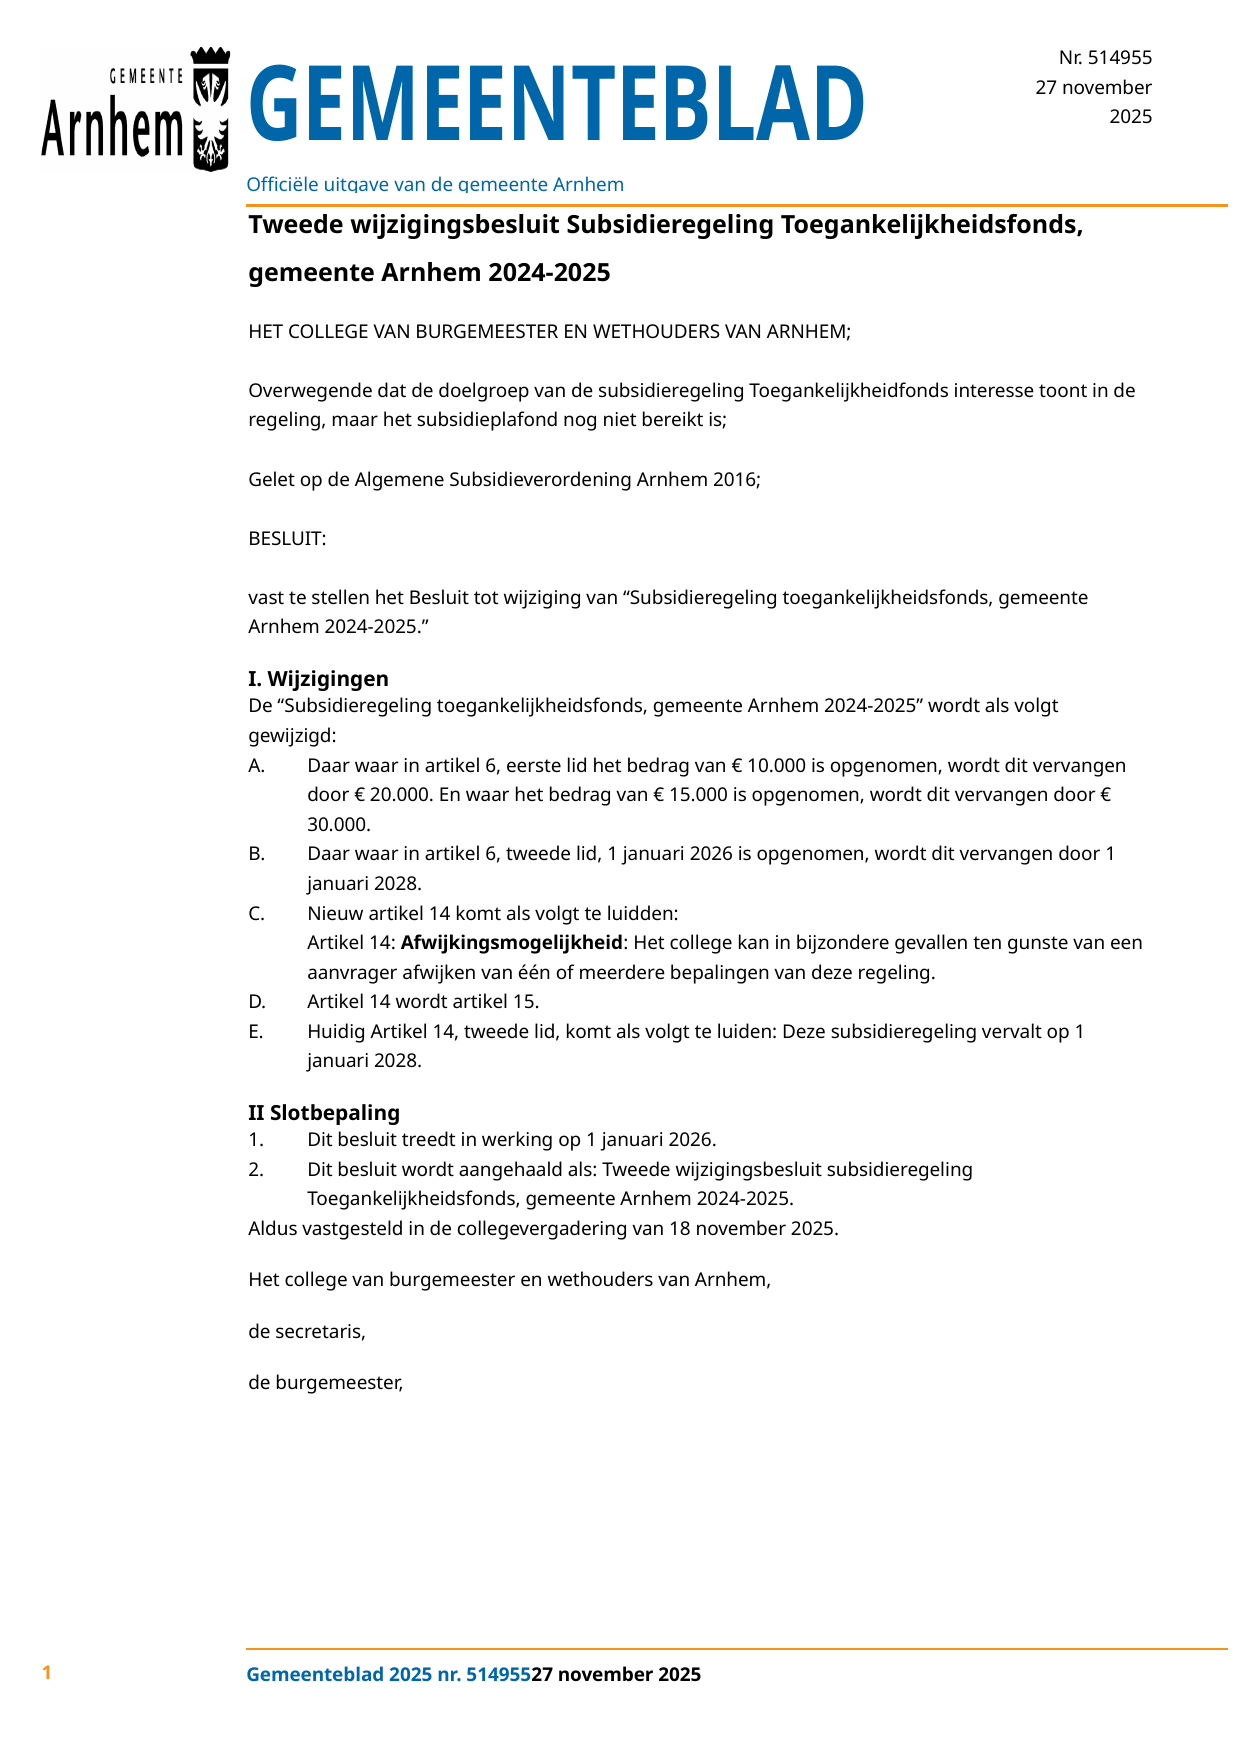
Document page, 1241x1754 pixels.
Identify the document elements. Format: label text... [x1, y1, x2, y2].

text Het college van burgemeester en wethouders van Arnhem, [248, 1267, 1152, 1292]
list Daar waar in artikel 6, tweede lid, 1 januari 2026 is opgenomen, wordt dit vervangen door 1 januari 2028. [248, 841, 1152, 896]
list Nieuw artikel 14 komt als volgt te luidden: [248, 900, 1152, 925]
list Dit besluit treedt in werking op 1 januari 2026. [248, 1126, 1152, 1152]
text de secretaris, [248, 1318, 1152, 1344]
text BESLUIT: [248, 525, 1152, 551]
list Dit besluit wordt aangehaald als: Tweede wijzigingsbesluit subsidieregeling Toegankelijkheidsfonds, gemeente Arnhem 2024-2025. [248, 1156, 1152, 1211]
text Tweede wijzigingsbesluit Subsidieregeling Toegankelijkheidsfonds, gemeente Arnhem 2024-2025 [248, 207, 1152, 288]
text II Slotbepaling [248, 1098, 1152, 1126]
text vast te stellen het Besluit tot wijziging van “Subsidieregeling toegankelijkheidsfonds, gemeente Arnhem 2024-2025.” [248, 584, 1152, 639]
text De “Subsidieregeling toegankelijkheidsfonds, gemeente Arnhem 2024-2025” wordt als volgt gewijzigd: [248, 693, 1152, 748]
text I. Wijzigingen [248, 664, 1152, 693]
text HET COLLEGE VAN BURGEMEESTER EN WETHOUDERS VAN ARNHEM; [248, 318, 1152, 344]
list Huidig Artikel 14, tweede lid, komt als volgt te luiden: Deze subsidieregeling vervalt op 1 januari 2028. [248, 1018, 1152, 1073]
text Gelet op de Algemene Subsidieverordening Arnhem 2016; [248, 466, 1152, 492]
list Daar waar in artikel 6, eerste lid het bedrag van € 10.000 is opgenomen, wordt dit vervangen door € 20.000. En waar het bedrag van € 15.000 is opgenomen, wordt dit vervangen door € 30.000. [248, 752, 1152, 837]
text Overwegende dat de doelgroep van de subsidieregeling Toegankelijkheidfonds interesse toont in de regeling, maar het subsidieplafond nog niet bereikt is; [248, 377, 1152, 432]
list Artikel 14 wordt artikel 15. [248, 988, 1152, 1014]
list Artikel 14: Afwijkingsmogelijkheid: Het college kan in bijzondere gevallen ten gunste van een aanvrager afwijken van één of meerdere bepalingen van deze regeling. [248, 929, 1152, 984]
picture [41, 47, 231, 172]
text de burgemeester, [248, 1369, 1152, 1395]
text Aldus vastgesteld in de collegevergadering van 18 november 2025. [248, 1215, 1152, 1241]
